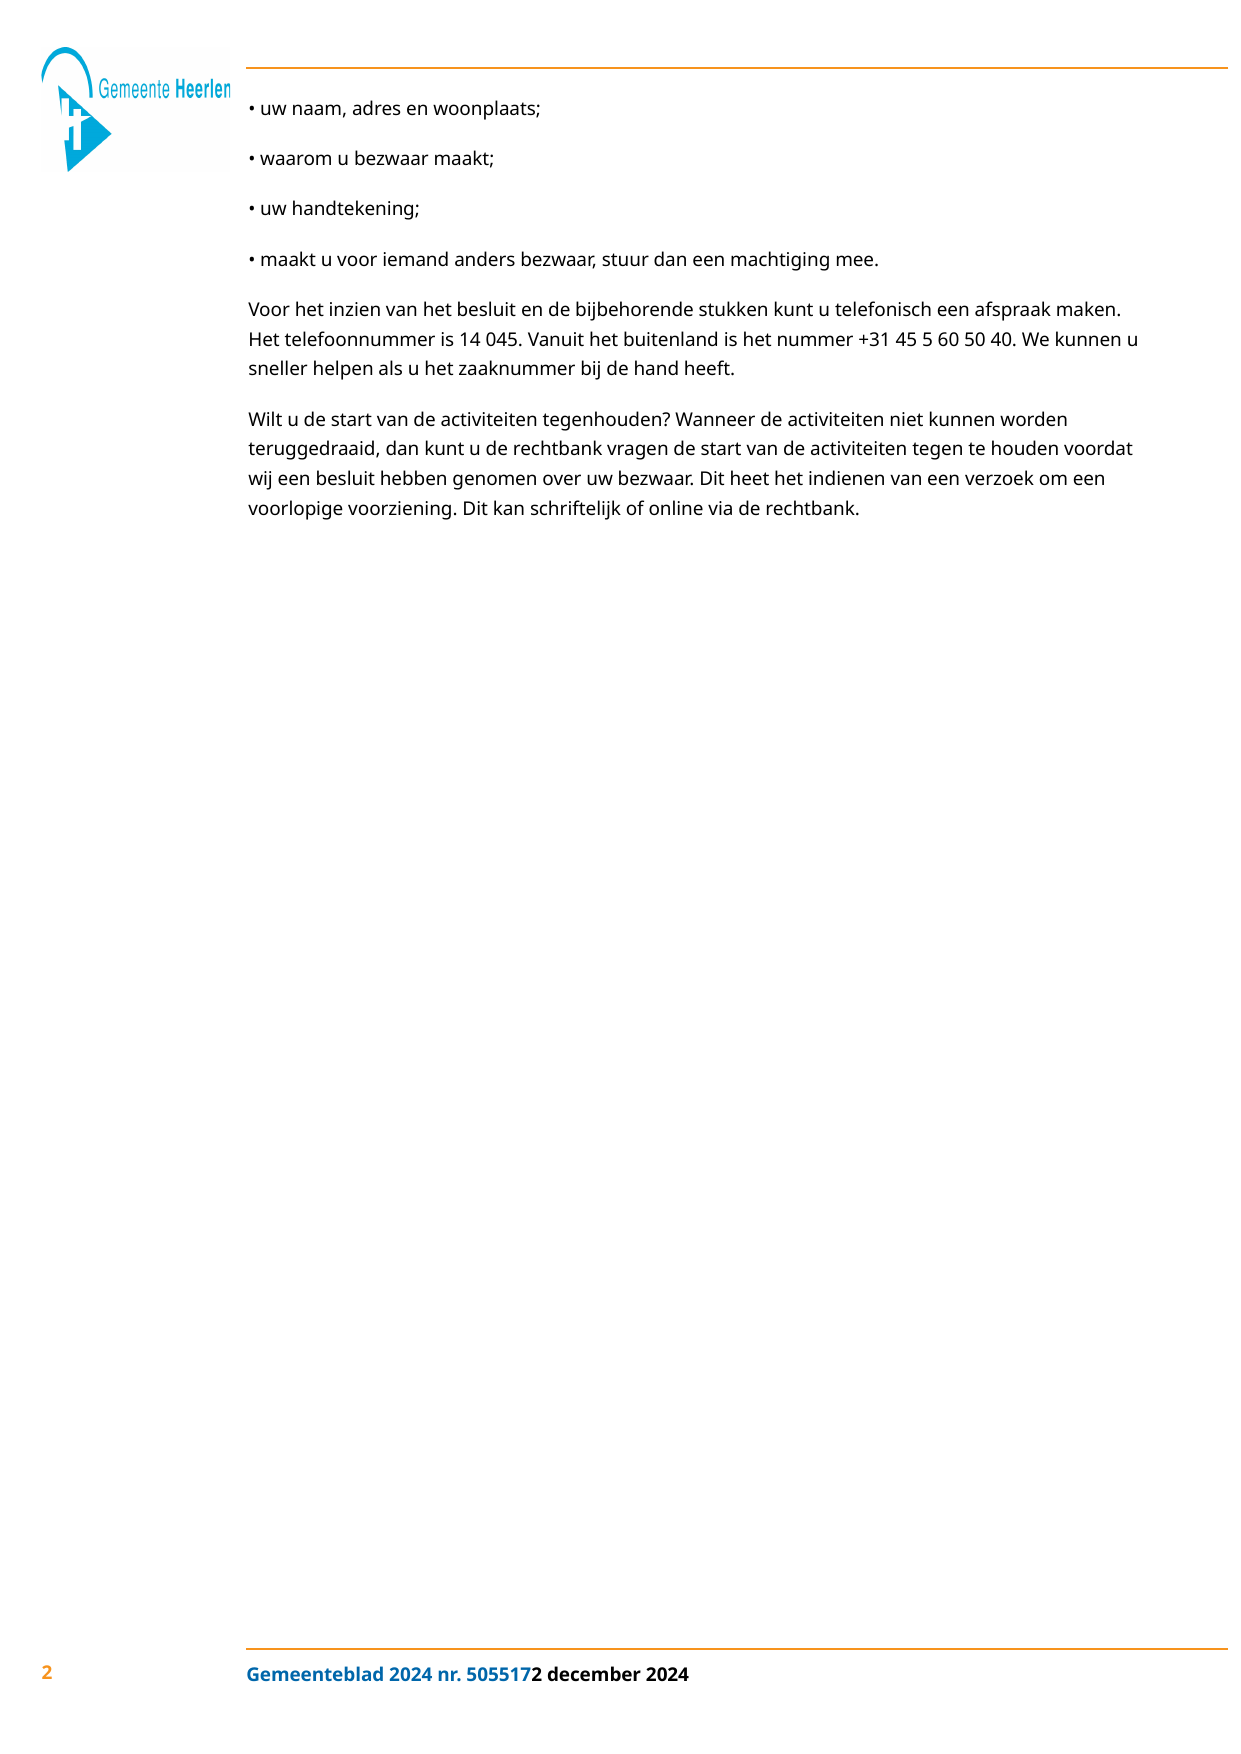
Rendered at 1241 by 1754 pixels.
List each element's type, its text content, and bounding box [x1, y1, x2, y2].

text • uw naam, adres en woonplaats; [248, 95, 1152, 121]
text Wilt u de start van de activiteiten tegenhouden? Wanneer de activiteiten niet kunnen worden teruggedraaid, dan kunt u de rechtbank vragen de start van de activiteiten tegen te houden voordat wij een besluit hebben genomen over uw bezwaar. Dit heet het indienen van een verzoek om een voorlopige voorziening. Dit kan schriftelijk of online via de rechtbank. [248, 406, 1152, 521]
text • uw handtekening; [248, 196, 1152, 221]
text • maakt u voor iemand anders bezwaar, stuur dan een machtiging mee. [248, 246, 1152, 272]
text Voor het inzien van het besluit en de bijbehorende stukken kunt u telefonisch een afspraak maken. Het telefoonnummer is 14 045. Vanuit het buitenland is het nummer +31 45 5 60 50 40. We kunnen u sneller helpen als u het zaaknummer bij de hand heeft. [248, 296, 1152, 381]
picture [41, 47, 59, 70]
text • waarom u bezwaar maakt; [248, 145, 1152, 171]
picture [41, 47, 231, 172]
